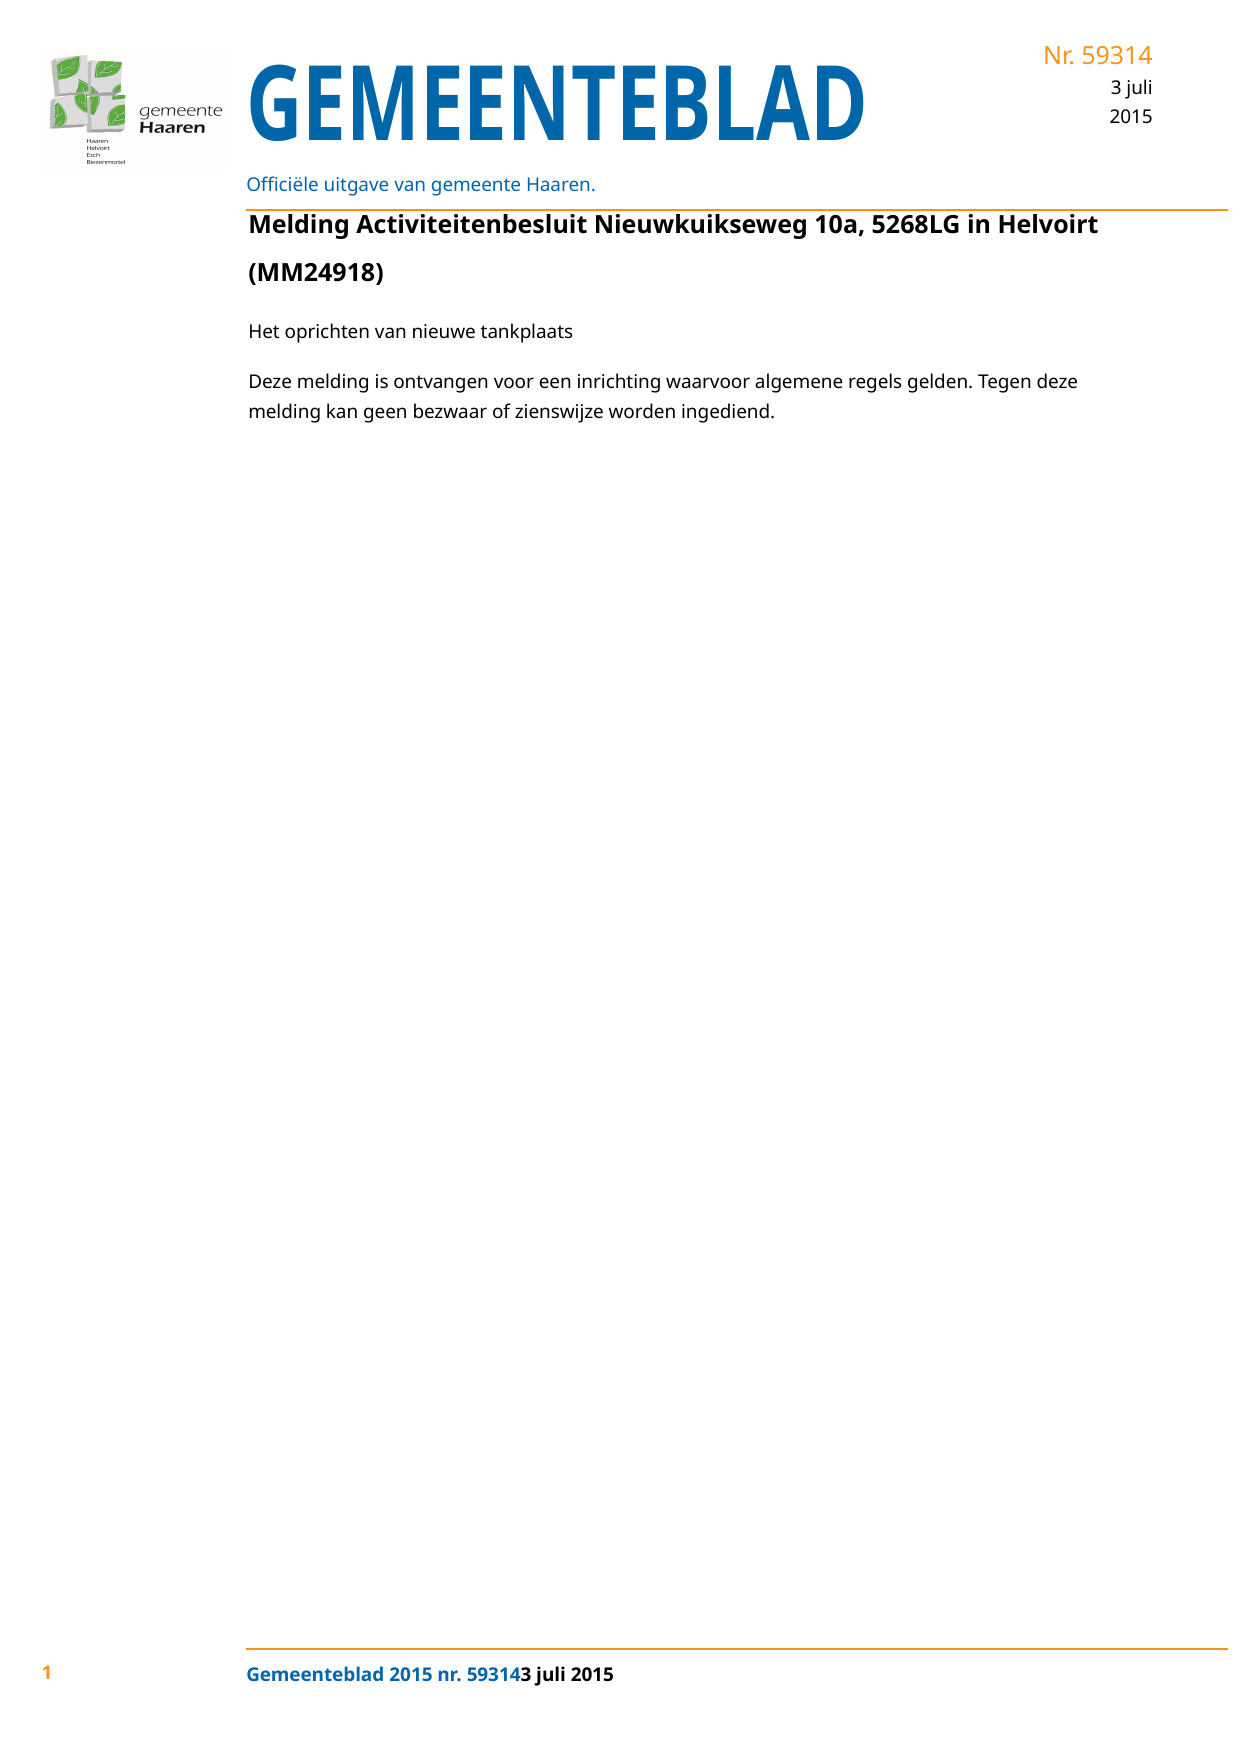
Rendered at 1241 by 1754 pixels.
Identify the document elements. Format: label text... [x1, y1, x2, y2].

picture [41, 47, 231, 172]
text Melding Activiteitenbesluit Nieuwkuikseweg 10a, 5268LG in Helvoirt (MM24918) [248, 211, 1152, 288]
text Het oprichten van nieuwe tankplaats [248, 318, 1152, 344]
text Deze melding is ontvangen voor een inrichting waarvoor algemene regels gelden. Tegen deze melding kan geen bezwaar of zienswijze worden ingediend. [248, 368, 1152, 424]
